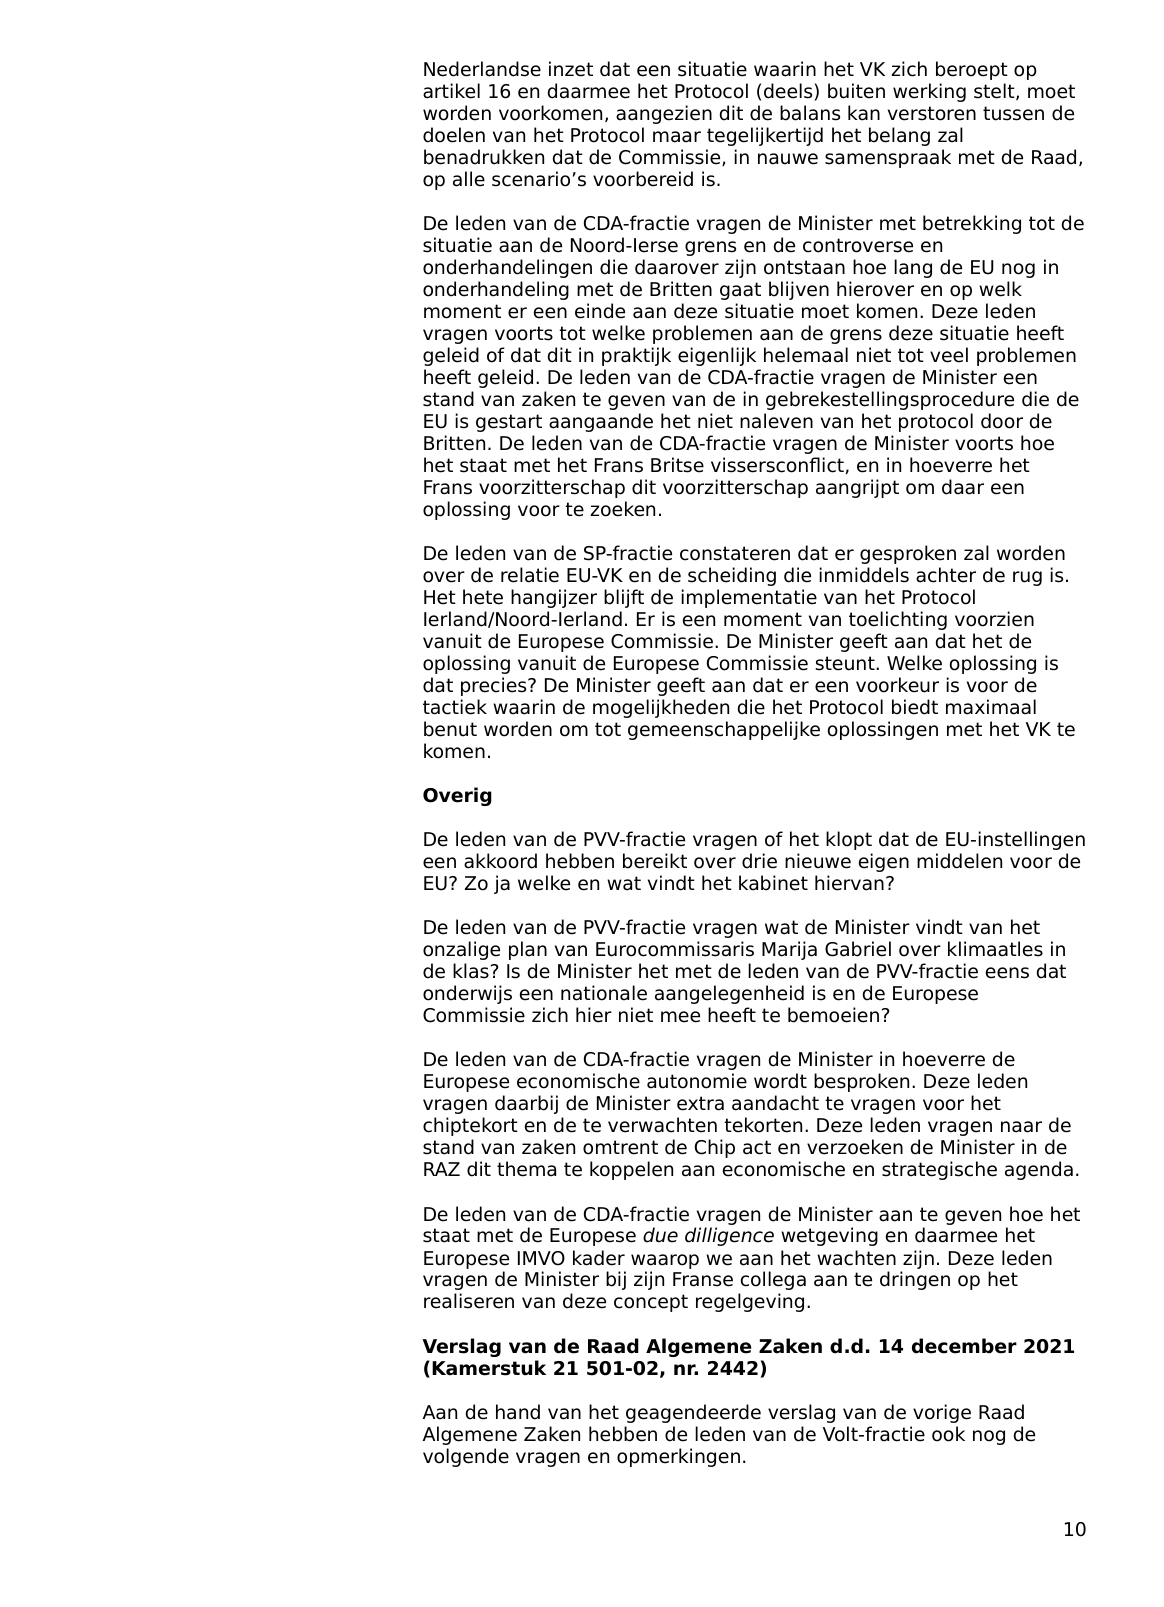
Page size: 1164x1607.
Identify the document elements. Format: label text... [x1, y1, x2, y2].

text Aan de hand van het geagendeerde verslag van de vorige Raad Algemene Zaken hebben de leden van de Volt-fractie ook nog de volgende vragen en opmerkingen. [422, 1402, 1087, 1468]
text De leden van de PVV-fractie vragen wat de Minister vindt van het onzalige plan van Eurocommissaris Marija Gabriel over klimaatles in de klas? Is de Minister het met de leden van de PVV-fractie eens dat onderwijs een nationale aangelegenheid is en de Europese Commissie zich hier niet mee heeft te bemoeien? [422, 917, 1087, 1027]
text De leden van de CDA-fractie vragen de Minister in hoeverre de Europese economische autonomie wordt besproken. Deze leden vragen daarbij de Minister extra aandacht te vragen voor het chiptekort en de te verwachten tekorten. Deze leden vragen naar de stand van zaken omtrent de Chip act en verzoeken de Minister in de RAZ dit thema te koppelen aan economische en strategische agenda. [422, 1049, 1087, 1181]
text De leden van de CDA-fractie vragen de Minister aan te geven hoe het staat met de Europese due dilligence wetgeving en daarmee het Europese IMVO kader waarop we aan het wachten zijn. Deze leden vragen de Minister bij zijn Franse collega aan te dringen op het realiseren van deze concept regelgeving. [422, 1203, 1087, 1313]
text De leden van de PVV-fractie vragen of het klopt dat de EU-instellingen een akkoord hebben bereikt over drie nieuwe eigen middelen voor de EU? Zo ja welke en wat vindt het kabinet hiervan? [422, 829, 1087, 895]
subtitle Overig [422, 785, 1087, 807]
text Nederlandse inzet dat een situatie waarin het VK zich beroept op artikel 16 en daarmee het Protocol (deels) buiten werking stelt, moet worden voorkomen, aangezien dit de balans kan verstoren tussen de doelen van het Protocol maar tegelijkertijd het belang zal benadrukken dat de Commissie, in nauwe samenspraak met de Raad, op alle scenario’s voorbereid is. [422, 59, 1087, 191]
text De leden van de SP-fractie constateren dat er gesproken zal worden over de relatie EU-VK en de scheiding die inmiddels achter de rug is. Het hete hangijzer blijft de implementatie van het Protocol Ierland/Noord-Ierland. Er is een moment van toelichting voorzien vanuit de Europese Commissie. De Minister geeft aan dat het de oplossing vanuit de Europese Commissie steunt. Welke oplossing is dat precies? De Minister geeft aan dat er een voorkeur is voor de tactiek waarin de mogelijkheden die het Protocol biedt maximaal benut worden om tot gemeenschappelijke oplossingen met het VK te komen. [422, 543, 1087, 763]
subtitle Verslag van de Raad Algemene Zaken d.d. 14 december 2021 (Kamerstuk 21 501-02, nr. 2442) [422, 1336, 1087, 1379]
text De leden van de CDA-fractie vragen de Minister met betrekking tot de situatie aan de Noord-Ierse grens en de controverse en onderhandelingen die daarover zijn ontstaan hoe lang de EU nog in onderhandeling met de Britten gaat blijven hierover en op welk moment er een einde aan deze situatie moet komen. Deze leden vragen voorts tot welke problemen aan de grens deze situatie heeft geleid of dat dit in praktijk eigenlijk helemaal niet tot veel problemen heeft geleid. De leden van de CDA-fractie vragen de Minister een stand van zaken te geven van de in gebrekestellingsprocedure die de EU is gestart aangaande het niet naleven van het protocol door de Britten. De leden van de CDA-fractie vragen de Minister voorts hoe het staat met het Frans Britse vissersconflict, en in hoeverre het Frans voorzitterschap dit voorzitterschap aangrijpt om daar een oplossing voor te zoeken. [422, 213, 1087, 521]
